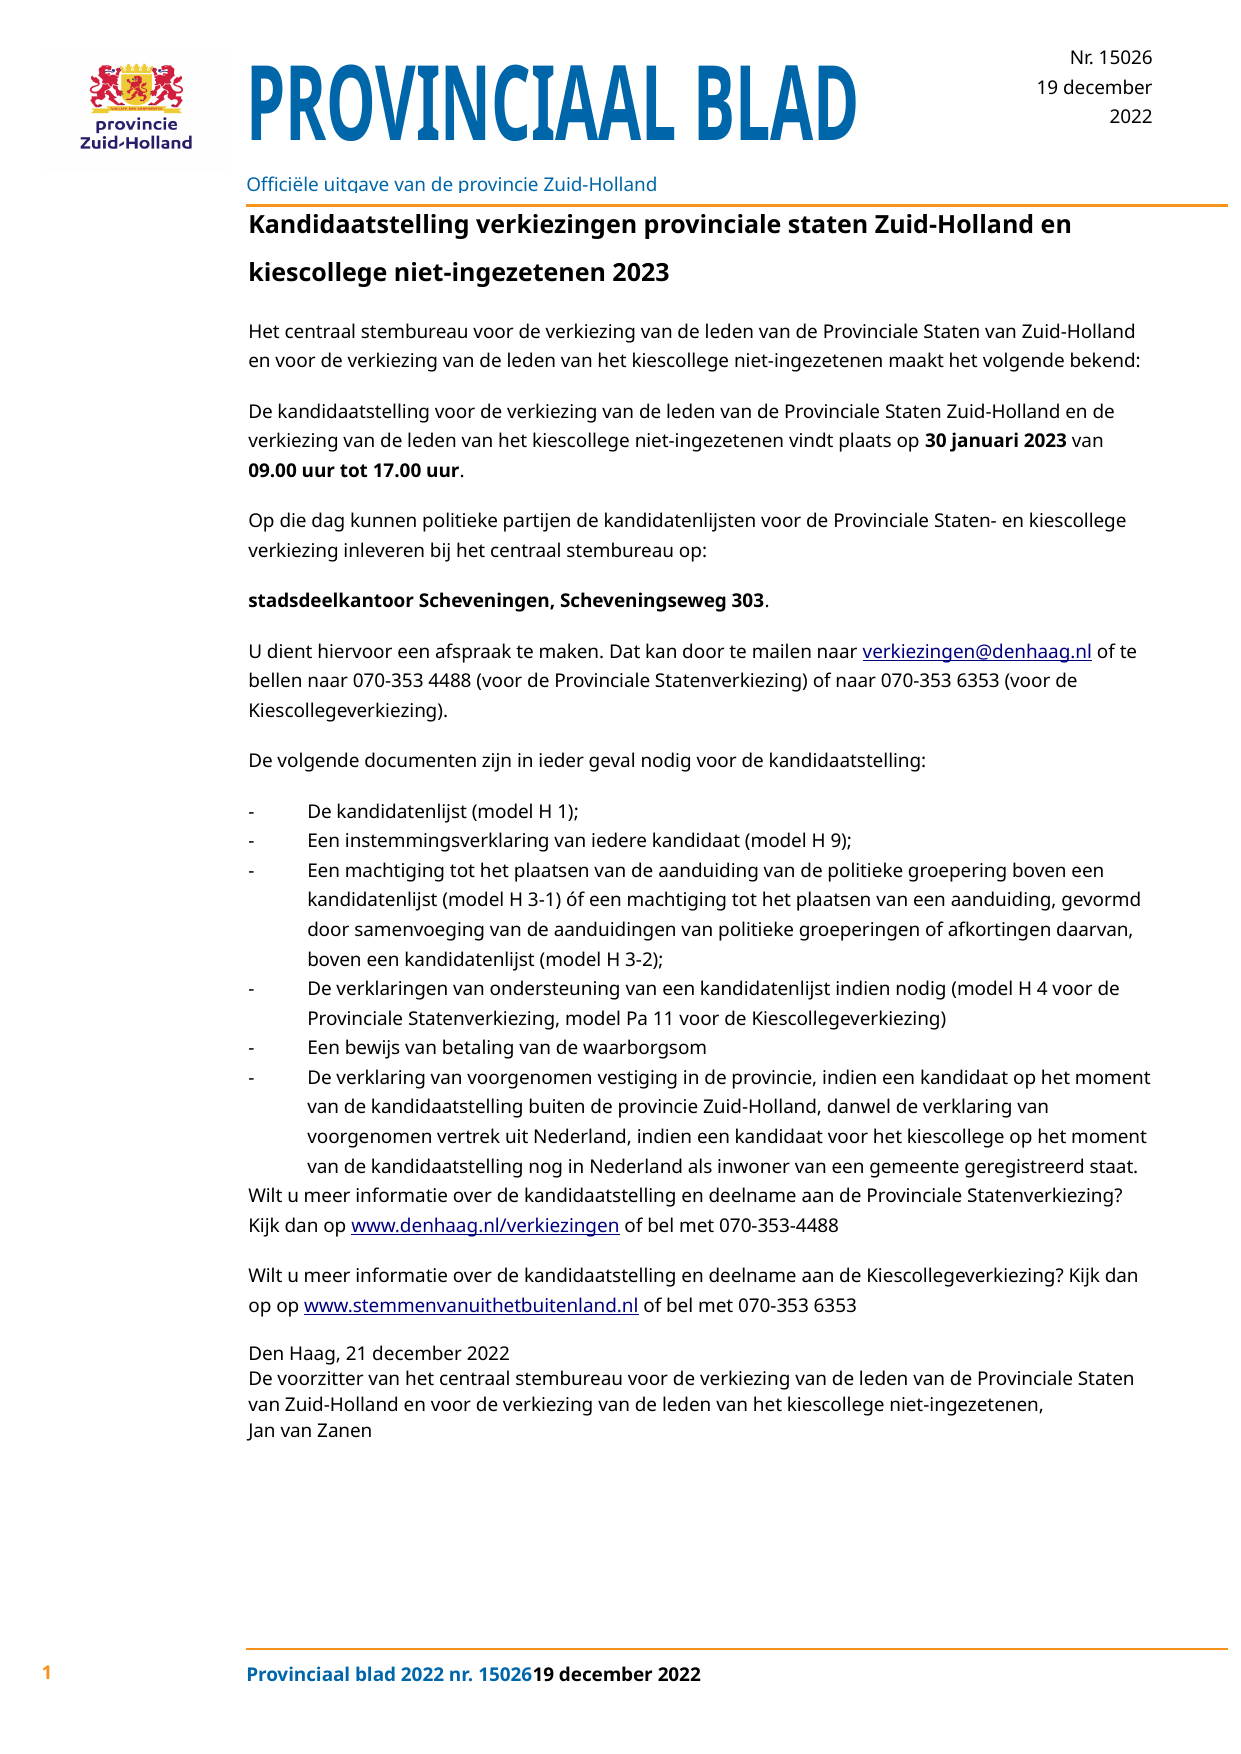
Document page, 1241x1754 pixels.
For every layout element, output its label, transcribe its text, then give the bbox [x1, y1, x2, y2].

text De voorzitter van het centraal stembureau voor de verkiezing van de leden van de Provinciale Staten van Zuid-Holland en voor de verkiezing van de leden van het kiescollege niet-ingezetenen, [248, 1366, 1152, 1417]
text Jan van Zanen [248, 1417, 1152, 1443]
list Een instemmingsverklaring van iedere kandidaat (model H 9); [248, 827, 1152, 853]
list De verklaringen van ondersteuning van een kandidatenlijst indien nodig (model H 4 voor de Provinciale Statenverkiezing, model Pa 11 voor de Kiescollegeverkiezing) [248, 975, 1152, 1031]
text Kandidaatstelling verkiezingen provinciale staten Zuid-Holland en kiescollege niet-ingezetenen 2023 [248, 207, 1152, 288]
text U dient hiervoor een afspraak te maken. Dat kan door te mailen naar verkiezingen@denhaag.nl of te bellen naar 070-353 4488 (voor de Provinciale Statenverkiezing) of naar 070-353 6353 (voor de Kiescollegeverkiezing). [248, 638, 1152, 723]
text stadsdeelkantoor Scheveningen, Scheveningseweg 303. [248, 587, 1152, 613]
text De volgende documenten zijn in ieder geval nodig voor de kandidaatstelling: [248, 747, 1152, 773]
text Den Haag, 21 december 2022 [248, 1340, 1152, 1366]
picture [41, 47, 231, 172]
list De verklaring van voorgenomen vestiging in de provincie, indien een kandidaat op het moment van de kandidaatstelling buiten de provincie Zuid-Holland, danwel de verklaring van voorgenomen vertrek uit Nederland, indien een kandidaat voor het kiescollege op het moment van de kandidaatstelling nog in Nederland als inwoner van een gemeente geregistreerd staat. [248, 1064, 1152, 1179]
list Een bewijs van betaling van de waarborgsom [248, 1034, 1152, 1060]
list Een machtiging tot het plaatsen van de aanduiding van de politieke groepering boven een kandidatenlijst (model H 3-1) óf een machtiging tot het plaatsen van een aanduiding, gevormd door samenvoeging van de aanduidingen van politieke groeperingen of afkortingen daarvan, boven een kandidatenlijst (model H 3-2); [248, 857, 1152, 972]
text De kandidaatstelling voor de verkiezing van de leden van de Provinciale Staten Zuid-Holland en de verkiezing van de leden van het kiescollege niet-ingezetenen vindt plaats op 30 januari 2023 van 09.00 uur tot 17.00 uur. [248, 398, 1152, 483]
text Wilt u meer informatie over de kandidaatstelling en deelname aan de Kiescollegeverkiezing? Kijk dan op op www.stemmenvanuithetbuitenland.nl of bel met 070-353 6353 [248, 1262, 1152, 1318]
text Het centraal stembureau voor de verkiezing van de leden van de Provinciale Staten van Zuid-Holland en voor de verkiezing van de leden van het kiescollege niet-ingezetenen maakt het volgende bekend: [248, 318, 1152, 373]
list De kandidatenlijst (model H 1); [248, 798, 1152, 824]
text Wilt u meer informatie over de kandidaatstelling en deelname aan de Provinciale Statenverkiezing? Kijk dan op www.denhaag.nl/verkiezingen of bel met 070-353-4488 [248, 1182, 1152, 1238]
text Op die dag kunnen politieke partijen de kandidatenlijsten voor de Provinciale Staten- en kiescollege verkiezing inleveren bij het centraal stembureau op: [248, 507, 1152, 563]
